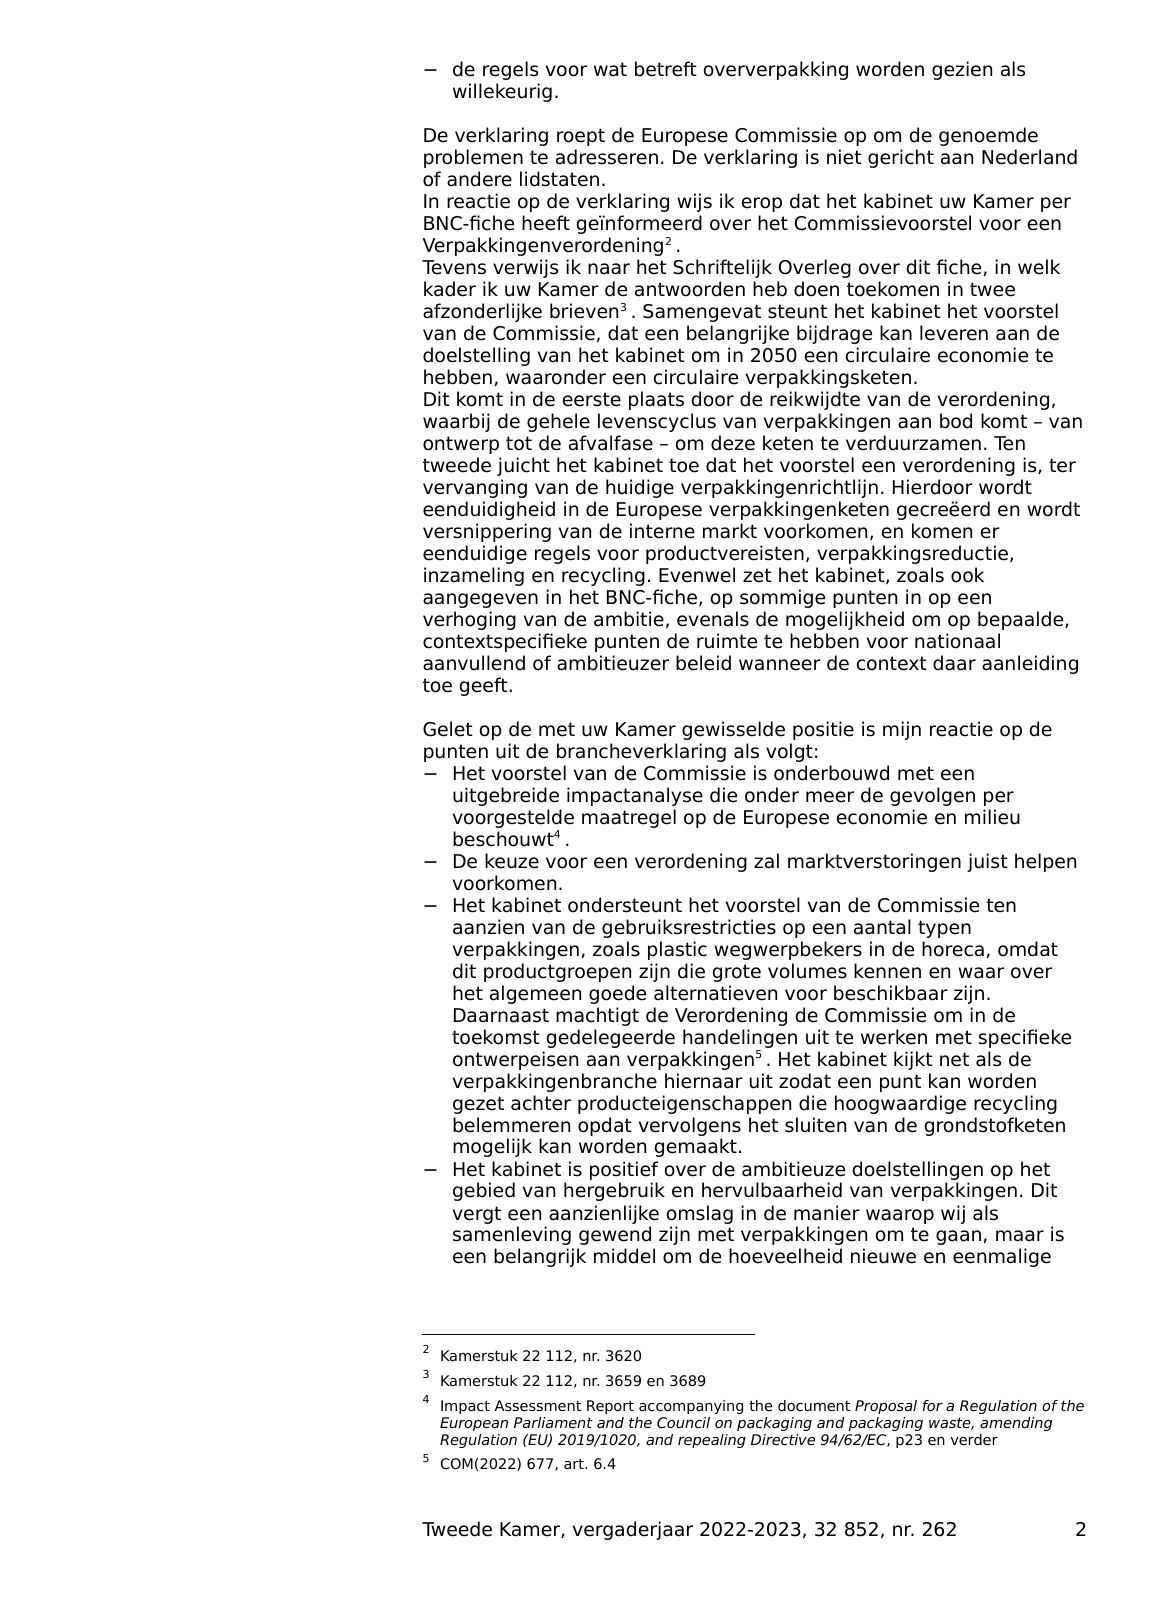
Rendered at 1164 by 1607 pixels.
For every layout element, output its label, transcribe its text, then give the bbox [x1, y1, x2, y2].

text − Het kabinet ondersteunt het voorstel van de Commissie ten aanzien van de gebruiksrestricties op een aantal typen verpakkingen, zoals plastic wegwerpbekers in de horeca, omdat dit productgroepen zijn die grote volumes kennen en waar over het algemeen goede alternatieven voor beschikbaar zijn. Daarnaast machtigt de Verordening de Commissie om in de toekomst gedelegeerde handelingen uit te werken met specifieke ontwerpeisen aan verpakkingen. Het kabinet kijkt net als de verpakkingenbranche hiernaar uit zodat een punt kan worden gezet achter producteigenschappen die hoogwaardige recycling belemmeren opdat vervolgens het sluiten van de grondstofketen mogelijk kan worden gemaakt. [422, 895, 1087, 1158]
text − de regels voor wat betreft oververpakking worden gezien als willekeurig. [422, 59, 1087, 103]
text Kamerstuk 22 112, nr. 3620 [422, 1343, 1087, 1366]
text Gelet op de met uw Kamer gewisselde positie is mijn reactie op de punten uit de brancheverklaring als volgt: [422, 719, 1087, 763]
text − Het voorstel van de Commissie is onderbouwd met een uitgebreide impactanalyse die onder meer de gevolgen per voorgestelde maatregel op de Europese economie en milieu beschouwt. [422, 763, 1087, 851]
text − Het kabinet is positief over de ambitieuze doelstellingen op het gebied van hergebruik en hervulbaarheid van verpakkingen. Dit vergt een aanzienlijke omslag in de manier waarop wij als samenleving gewend zijn met verpakkingen om te gaan, maar is een belangrijk middel om de hoeveelheid nieuwe en eenmalige [422, 1158, 1087, 1268]
text Impact Assessment Report accompanying the document Proposal for a Regulation of the European Parliament and the Council on packaging and packaging waste, amending Regulation (EU) 2019/1020, and repealing Directive 94/62/EC, p23 en verder [422, 1393, 1087, 1449]
text Tevens verwijs ik naar het Schriftelijk Overleg over dit fiche, in welk kader ik uw Kamer de antwoorden heb doen toekomen in twee afzonderlijke brieven. Samengevat steunt het kabinet het voorstel van de Commissie, dat een belangrijke bijdrage kan leveren aan de doelstelling van het kabinet om in 2050 een circulaire economie te hebben, waaronder een circulaire verpakkingsketen. [422, 257, 1087, 389]
text Kamerstuk 22 112, nr. 3659 en 3689 [422, 1368, 1087, 1391]
text − De keuze voor een verordening zal marktverstoringen juist helpen voorkomen. [422, 851, 1087, 895]
text In reactie op de verklaring wijs ik erop dat het kabinet uw Kamer per BNC-fiche heeft geïnformeerd over het Commissievoorstel voor een Verpakkingenverordening. [422, 191, 1087, 257]
text De verklaring roept de Europese Commissie op om de genoemde problemen te adresseren. De verklaring is niet gericht aan Nederland of andere lidstaten. [422, 125, 1087, 191]
text COM(2022) 677, art. 6.4 [422, 1452, 1087, 1474]
text Dit komt in de eerste plaats door de reikwijdte van de verordening, waarbij de gehele levenscyclus van verpakkingen aan bod komt – van ontwerp tot de afvalfase – om deze keten te verduurzamen. Ten tweede juicht het kabinet toe dat het voorstel een verordening is, ter vervanging van de huidige verpakkingenrichtlijn. Hierdoor wordt eenduidigheid in de Europese verpakkingenketen gecreëerd en wordt versnippering van de interne markt voorkomen, en komen er eenduidige regels voor productvereisten, verpakkingsreductie, inzameling en recycling. Evenwel zet het kabinet, zoals ook aangegeven in het BNC-fiche, op sommige punten in op een verhoging van de ambitie, evenals de mogelijkheid om op bepaalde, contextspecifieke punten de ruimte te hebben voor nationaal aanvullend of ambitieuzer beleid wanneer de context daar aanleiding toe geeft. [422, 389, 1087, 697]
